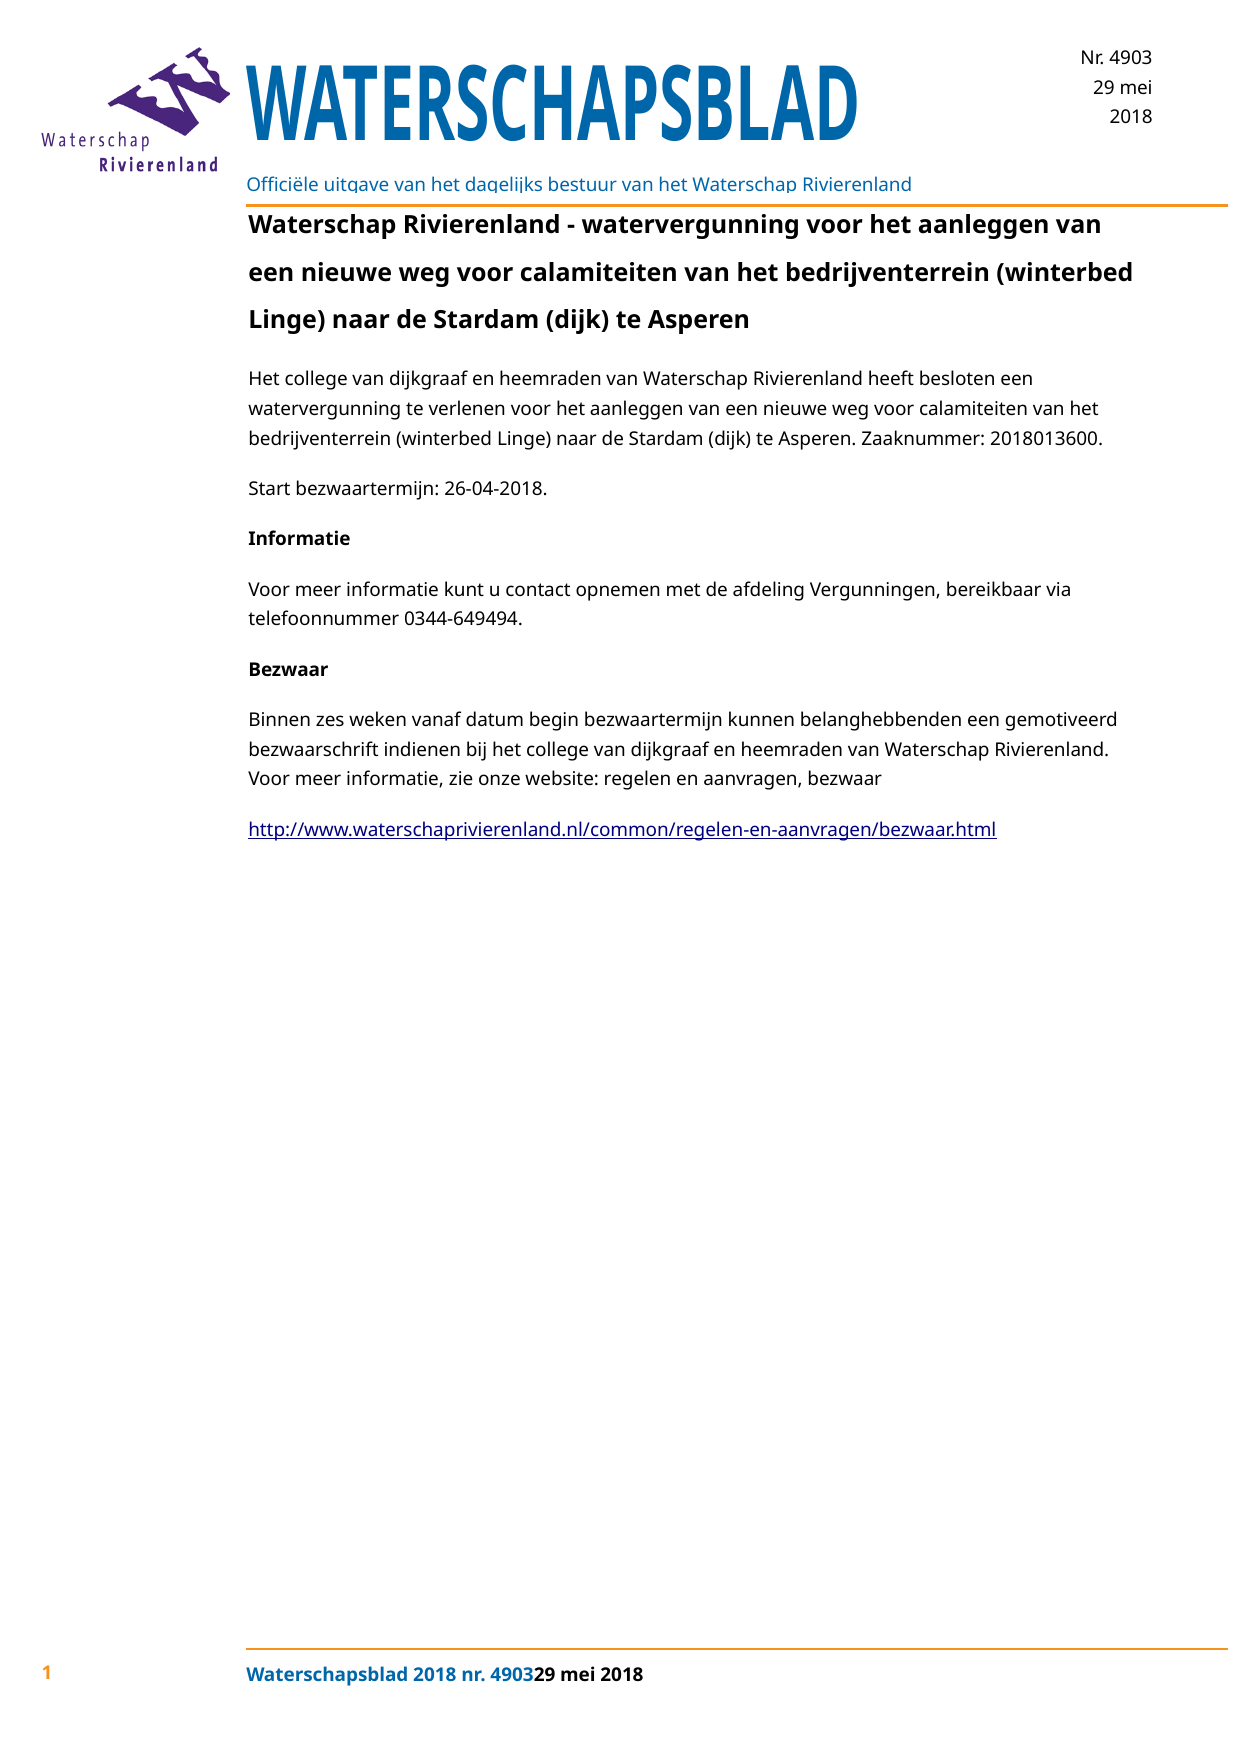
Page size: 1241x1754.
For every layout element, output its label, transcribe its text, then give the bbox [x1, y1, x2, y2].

text Het college van dijkgraaf en heemraden van Waterschap Rivierenland heeft besloten een watervergunning te verlenen voor het aanleggen van een nieuwe weg voor calamiteiten van het bedrijventerrein (winterbed Linge) naar de Stardam (dijk) te Asperen. Zaaknummer: 2018013600. [248, 366, 1152, 450]
text Informatie [248, 526, 1152, 551]
text Waterschap Rivierenland - watervergunning voor het aanleggen van een nieuwe weg voor calamiteiten van het bedrijventerrein (winterbed Linge) naar de Stardam (dijk) te Asperen [248, 207, 1152, 336]
text http://www.waterschaprivierenland.nl/common/regelen-en-aanvragen/bezwaar.html [248, 816, 1152, 842]
picture [41, 47, 231, 172]
text Binnen zes weken vanaf datum begin bezwaartermijn kunnen belanghebbenden een gemotiveerd bezwaarschrift indienen bij het college van dijkgraaf en heemraden van Waterschap Rivierenland. Voor meer informatie, zie onze website: regelen en aanvragen, bezwaar [248, 706, 1152, 791]
text Voor meer informatie kunt u contact opnemen met de afdeling Vergunningen, bereikbaar via telefoonnummer 0344-649494. [248, 576, 1152, 631]
text Bezwaar [248, 656, 1152, 682]
text Start bezwaartermijn: 26-04-2018. [248, 475, 1152, 501]
